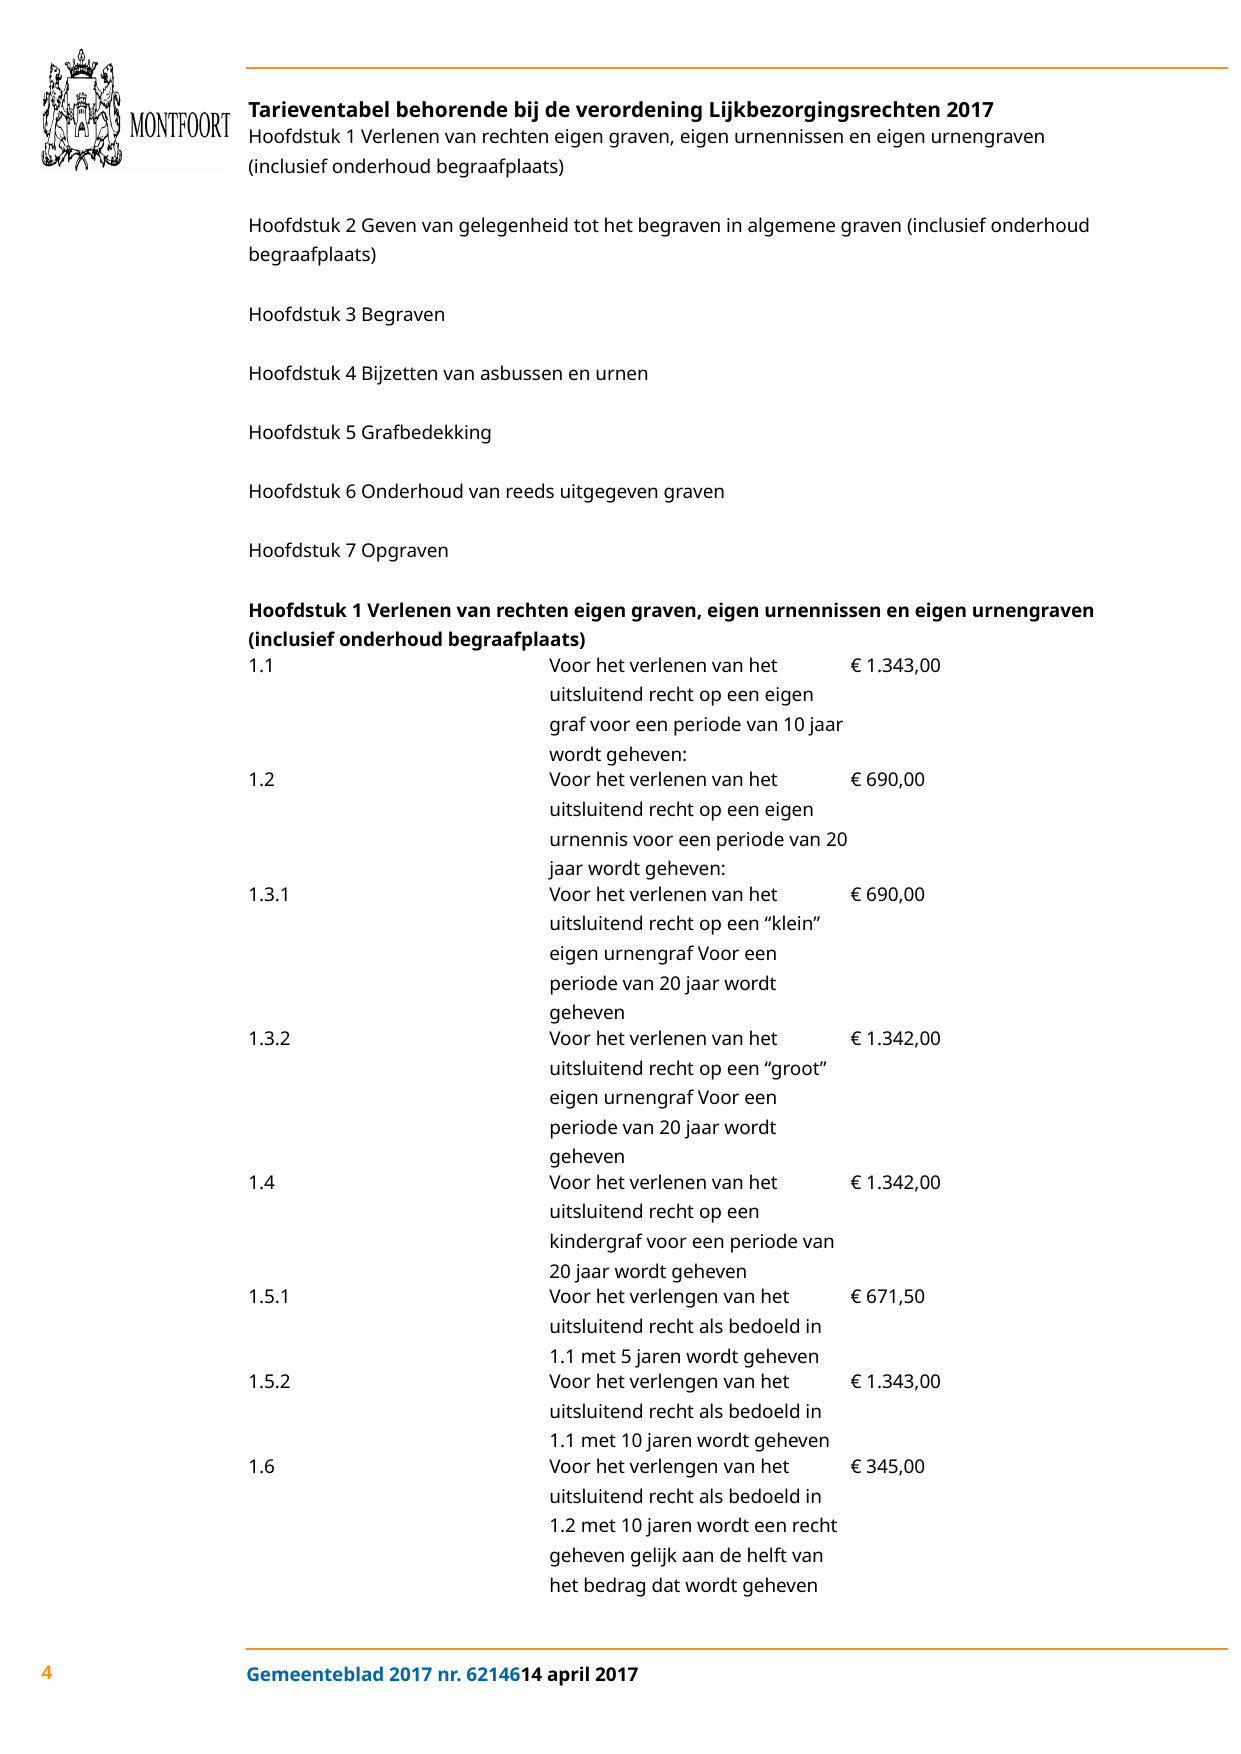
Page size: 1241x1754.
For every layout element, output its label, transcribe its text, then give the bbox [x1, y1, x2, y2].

table_cell Voor het verlenen van het uitsluitend recht op een kindergraf voor een periode van 20 jaar wordt geheven [549, 1169, 850, 1284]
table_cell 1.4 [248, 1169, 549, 1284]
table_cell Voor het verlengen van het uitsluitend recht als bedoeld in 1.2 met 10 jaren wordt een recht geheven gelijk aan de helft van het bedrag dat wordt geheven [549, 1454, 850, 1597]
table_cell 1.3.1 [248, 881, 549, 1025]
table_cell Voor het verlengen van het uitsluitend recht als bedoeld in 1.1 met 5 jaren wordt geheven [549, 1284, 850, 1368]
picture [41, 47, 231, 172]
table_cell € 345,00 [850, 1454, 1152, 1597]
text Hoofdstuk 7 Opgraven [248, 537, 1152, 563]
table_cell 1.6 [248, 1454, 549, 1597]
table_cell 1.2 [248, 767, 549, 881]
table_cell 1.5.2 [248, 1369, 549, 1453]
table_cell 1.1 [248, 652, 549, 767]
table_cell € 671,50 [850, 1284, 1152, 1368]
table_cell € 1.343,00 [850, 1369, 1152, 1453]
table_cell Voor het verlenen van het uitsluitend recht op een “groot” eigen urnengraf Voor een periode van 20 jaar wordt geheven [549, 1025, 850, 1169]
table_cell 1.3.2 [248, 1025, 549, 1169]
table_header Hoofdstuk 1 Verlenen van rechten eigen graven, eigen urnennissen en eigen urnengraven (inclusief onderhoud begraafplaats) [248, 597, 1152, 652]
table_cell € 1.342,00 [850, 1169, 1152, 1284]
table_cell € 1.342,00 [850, 1025, 1152, 1169]
text Hoofdstuk 4 Bijzetten van asbussen en urnen [248, 360, 1152, 386]
table_cell 1.5.1 [248, 1284, 549, 1368]
text Hoofdstuk 5 Grafbedekking [248, 419, 1152, 445]
text (inclusief onderhoud begraafplaats) [248, 153, 1152, 179]
text Hoofdstuk 6 Onderhoud van reeds uitgegeven graven [248, 478, 1152, 504]
table_cell Voor het verlengen van het uitsluitend recht als bedoeld in 1.1 met 10 jaren wordt geheven [549, 1369, 850, 1453]
table_cell Voor het verlenen van het uitsluitend recht op een eigen urnennis voor een periode van 20 jaar wordt geheven: [549, 767, 850, 881]
text Hoofdstuk 3 Begraven [248, 301, 1152, 327]
table_cell € 1.343,00 [850, 652, 1152, 767]
text Hoofdstuk 2 Geven van gelegenheid tot het begraven in algemene graven (inclusief onderhoud begraafplaats) [248, 212, 1152, 267]
text Hoofdstuk 1 Verlenen van rechten eigen graven, eigen urnennissen en eigen urnengraven [248, 123, 1152, 149]
table_cell Voor het verlenen van het uitsluitend recht op een eigen graf voor een periode van 10 jaar wordt geheven: [549, 652, 850, 767]
table_cell Voor het verlenen van het uitsluitend recht op een “klein” eigen urnengraf Voor een periode van 20 jaar wordt geheven [549, 881, 850, 1025]
text Tarieventabel behorende bij de verordening Lijkbezorgingsrechten 2017 [248, 95, 1152, 123]
table_cell € 690,00 [850, 881, 1152, 1025]
table_cell € 690,00 [850, 767, 1152, 881]
